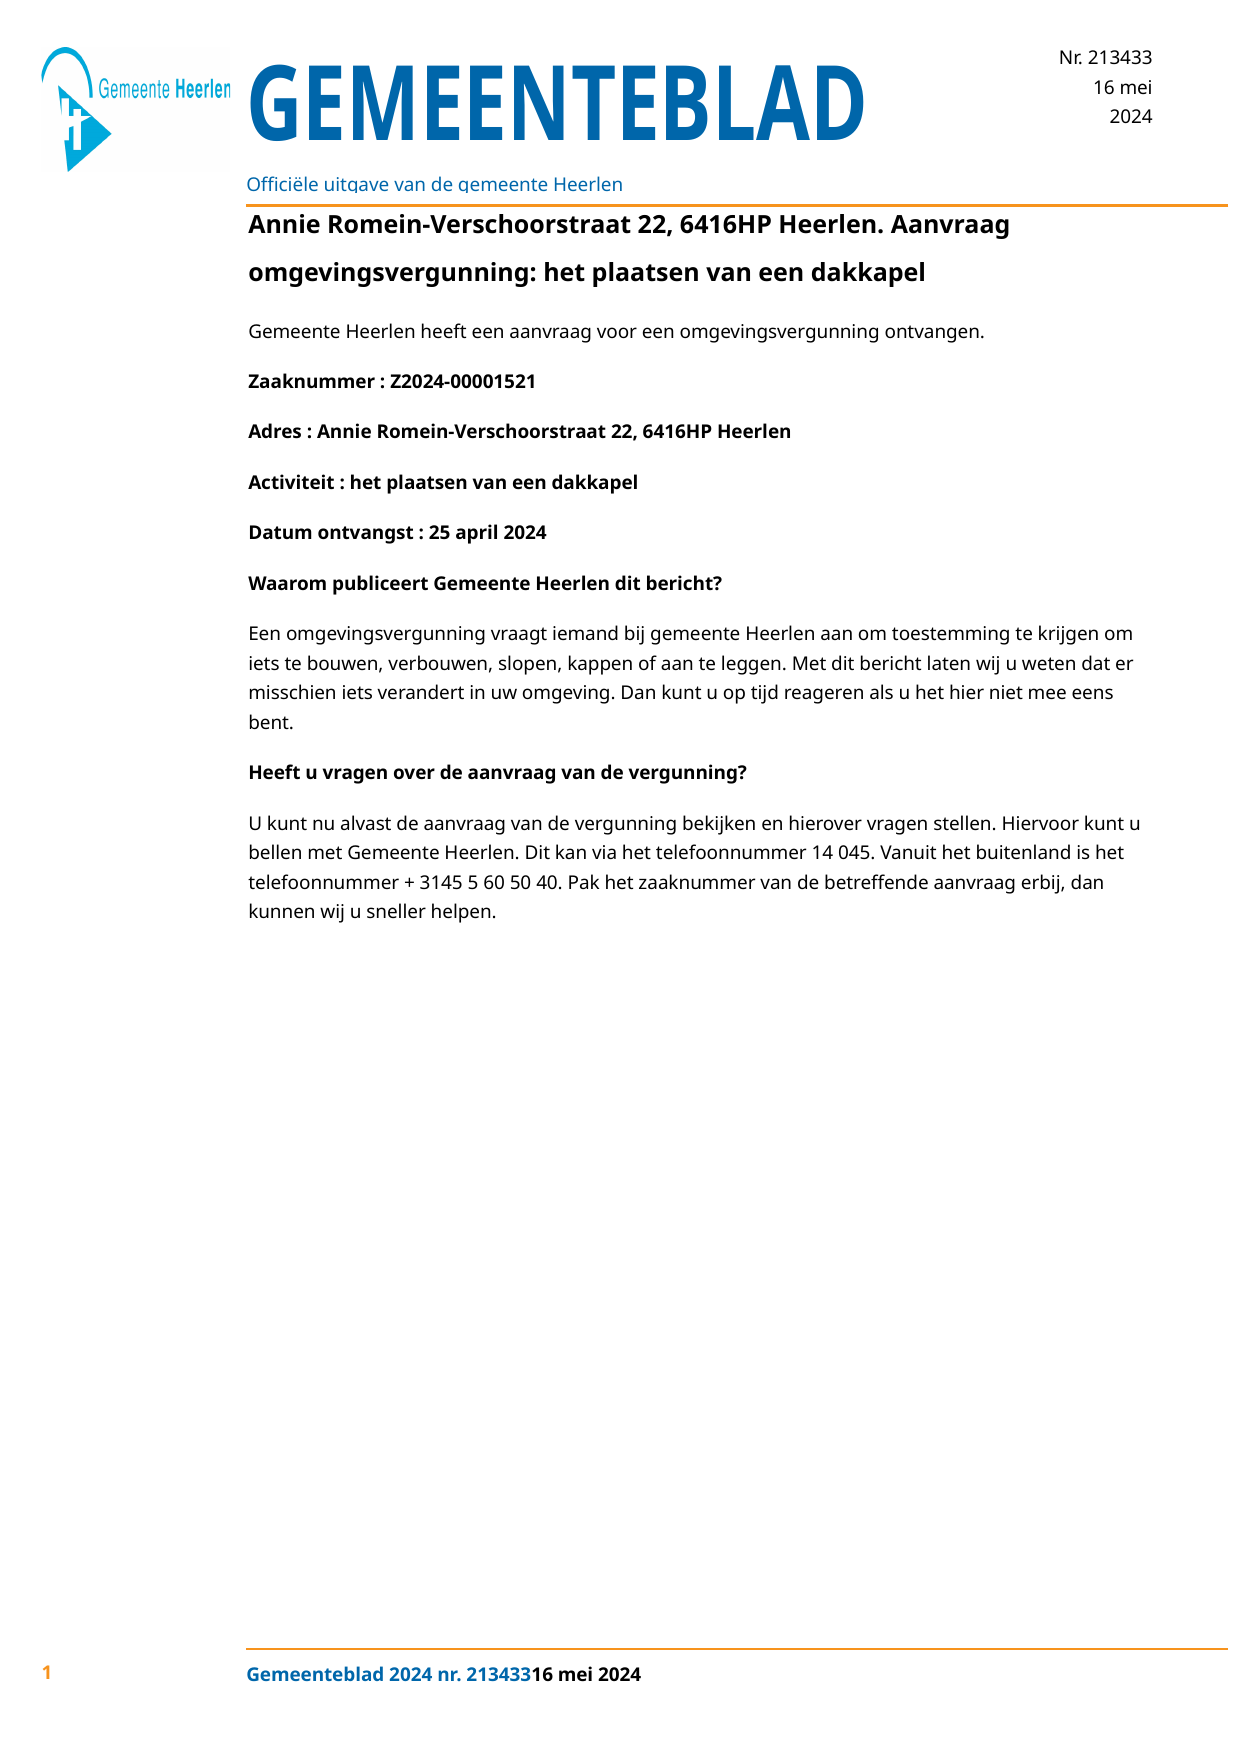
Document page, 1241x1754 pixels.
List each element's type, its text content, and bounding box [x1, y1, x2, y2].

text Zaaknummer : Z2024-00001521 [248, 368, 1152, 394]
text Datum ontvangst : 25 april 2024 [248, 519, 1152, 545]
text Heeft u vragen over de aanvraag van de vergunning? [248, 759, 1152, 785]
text Gemeente Heerlen heeft een aanvraag voor een omgevingsvergunning ontvangen. [248, 318, 1152, 344]
text Een omgevingsvergunning vraagt iemand bij gemeente Heerlen aan om toestemming te krijgen om iets te bouwen, verbouwen, slopen, kappen of aan te leggen. Met dit bericht laten wij u weten dat er misschien iets verandert in uw omgeving. Dan kunt u op tijd reageren als u het hier niet mee eens bent. [248, 620, 1152, 735]
picture [41, 47, 59, 70]
text Annie Romein-Verschoorstraat 22, 6416HP Heerlen. Aanvraag omgevingsvergunning: het plaatsen van een dakkapel [248, 207, 1152, 288]
picture [41, 47, 231, 172]
text U kunt nu alvast de aanvraag van de vergunning bekijken en hierover vragen stellen. Hiervoor kunt u bellen met Gemeente Heerlen. Dit kan via het telefoonnummer 14 045. Vanuit het buitenland is het telefoonnummer + 3145 5 60 50 40. Pak het zaaknummer van de betreffende aanvraag erbij, dan kunnen wij u sneller helpen. [248, 810, 1152, 924]
text Waarom publiceert Gemeente Heerlen dit bericht? [248, 570, 1152, 596]
text Adres : Annie Romein-Verschoorstraat 22, 6416HP Heerlen [248, 419, 1152, 444]
text Activiteit : het plaatsen van een dakkapel [248, 469, 1152, 495]
